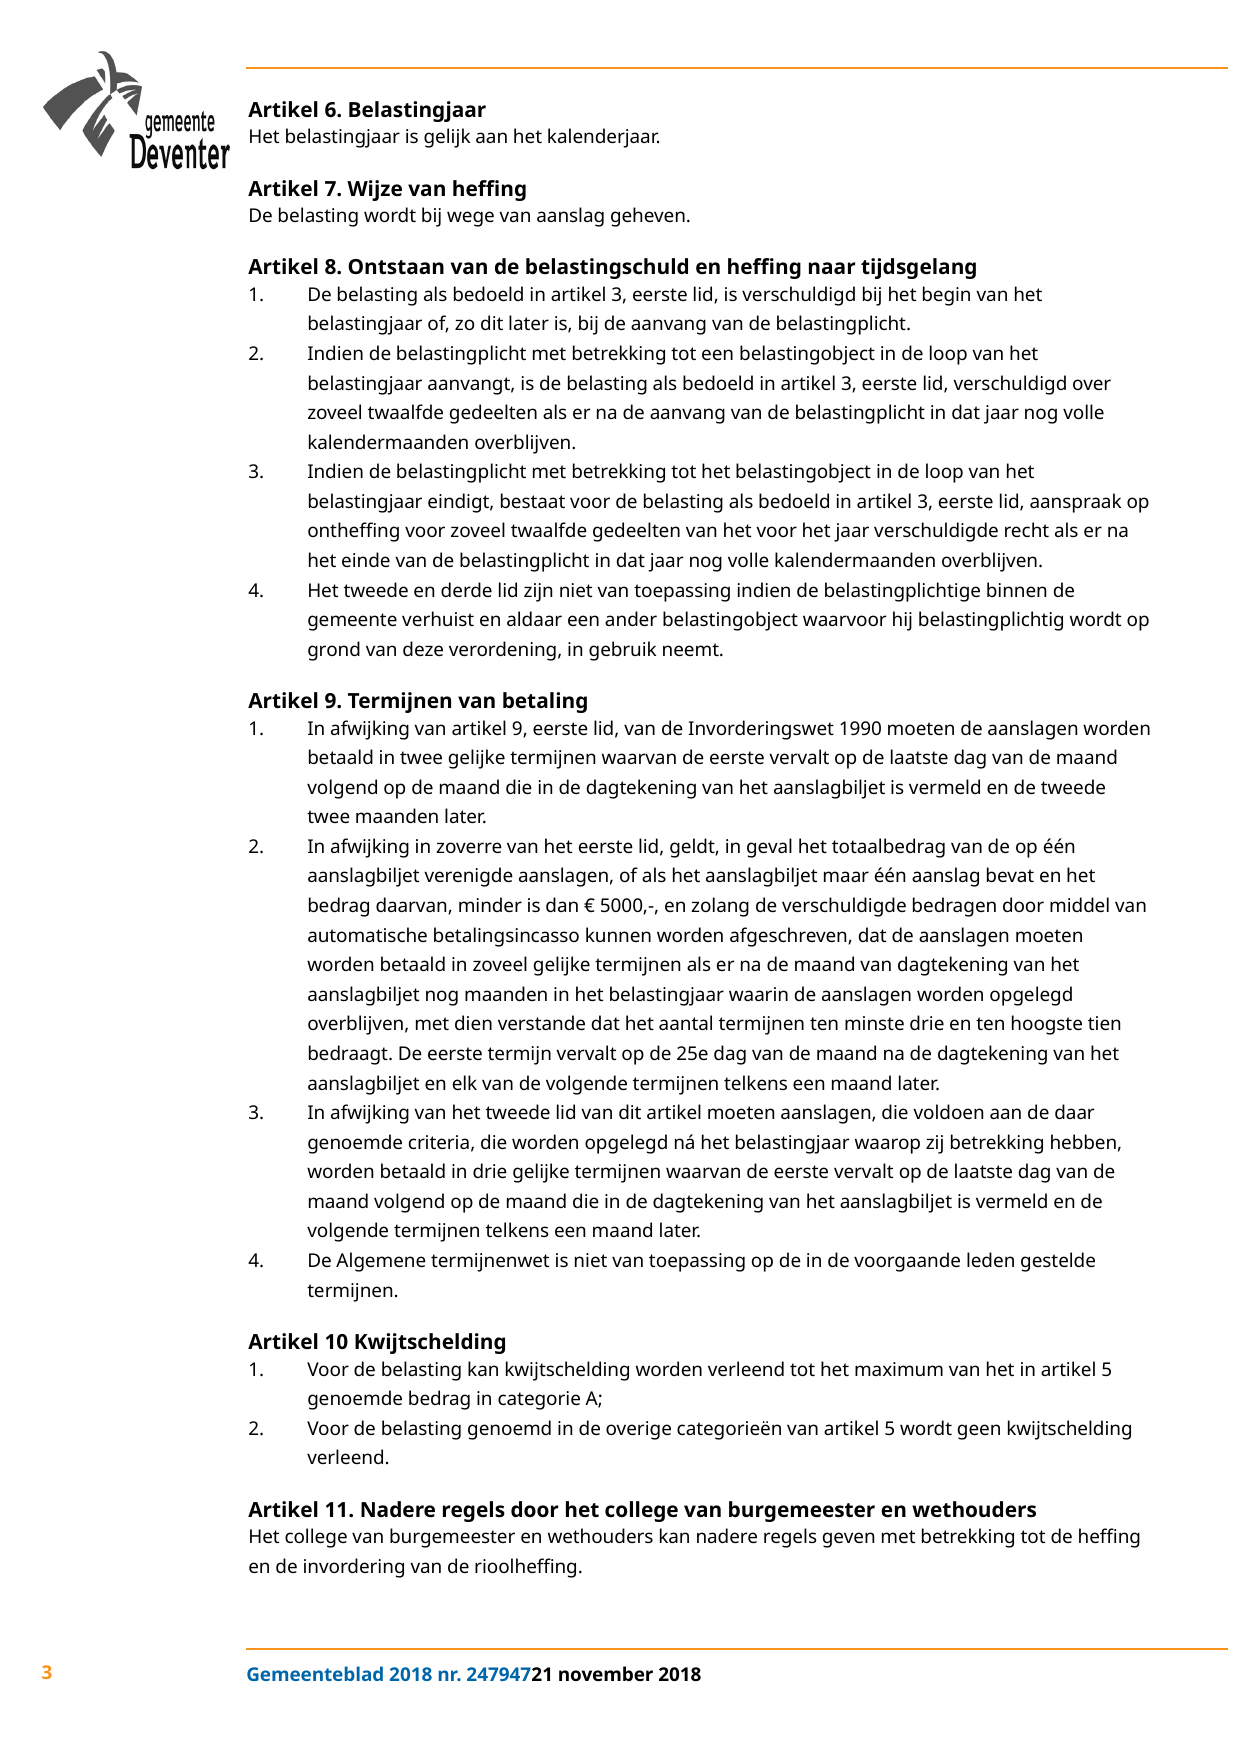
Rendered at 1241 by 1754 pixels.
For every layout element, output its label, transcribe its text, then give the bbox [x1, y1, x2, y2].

list Indien de belastingplicht met betrekking tot het belastingobject in de loop van het belastingjaar eindigt, bestaat voor de belasting als bedoeld in artikel 3, eerste lid, aanspraak op ontheffing voor zoveel twaalfde gedeelten van het voor het jaar verschuldigde recht als er na het einde van de belastingplicht in dat jaar nog volle kalendermaanden overblijven. [248, 458, 1152, 573]
list In afwijking van het tweede lid van dit artikel moeten aanslagen, die voldoen aan de daar genoemde criteria, die worden opgelegd ná het belastingjaar waarop zij betrekking hebben, worden betaald in drie gelijke termijnen waarvan de eerste vervalt op de laatste dag van de maand volgend op de maand die in de dagtekening van het aanslagbiljet is vermeld en de volgende termijnen telkens een maand later. [248, 1099, 1152, 1243]
text Artikel 8. Ontstaan van de belastingschuld en heffing naar tijdsgelang [248, 252, 1152, 281]
list In afwijking van artikel 9, eerste lid, van de Invorderingswet 1990 moeten de aanslagen worden betaald in twee gelijke termijnen waarvan de eerste vervalt op de laatste dag van de maand volgend op de maand die in de dagtekening van het aanslagbiljet is vermeld en de tweede twee maanden later. [248, 715, 1152, 829]
text Het college van burgemeester en wethouders kan nadere regels geven met betrekking tot de heffing en de invordering van de rioolheffing. [248, 1523, 1152, 1579]
text Het belastingjaar is gelijk aan het kalenderjaar. [248, 123, 1152, 149]
list De belasting als bedoeld in artikel 3, eerste lid, is verschuldigd bij het begin van het belastingjaar of, zo dit later is, bij de aanvang van de belastingplicht. [248, 281, 1152, 336]
list De Algemene termijnenwet is niet van toepassing op de in de voorgaande leden gestelde termijnen. [248, 1247, 1152, 1303]
text Artikel 11. Nadere regels door het college van burgemeester en wethouders [248, 1495, 1152, 1523]
list Het tweede en derde lid zijn niet van toepassing indien de belastingplichtige binnen de gemeente verhuist en aldaar een ander belastingobject waarvoor hij belastingplichtig wordt op grond van deze verordening, in gebruik neemt. [248, 577, 1152, 662]
list In afwijking in zoverre van het eerste lid, geldt, in geval het totaalbedrag van de op één aanslagbiljet verenigde aanslagen, of als het aanslagbiljet maar één aanslag bevat en het bedrag daarvan, minder is dan € 5000,-, en zolang de verschuldigde bedragen door middel van automatische betalingsincasso kunnen worden afgeschreven, dat de aanslagen moeten worden betaald in zoveel gelijke termijnen als er na de maand van dagtekening van het aanslagbiljet nog maanden in het belastingjaar waarin de aanslagen worden opgelegd overblijven, met dien verstande dat het aantal termijnen ten minste drie en ten hoogste tien bedraagt. De eerste termijn vervalt op de 25e dag van de maand na de dagtekening van het aanslagbiljet en elk van de volgende termijnen telkens een maand later. [248, 833, 1152, 1096]
text Artikel 9. Termijnen van betaling [248, 686, 1152, 715]
text De belasting wordt bij wege van aanslag geheven. [248, 202, 1152, 228]
list Indien de belastingplicht met betrekking tot een belastingobject in de loop van het belastingjaar aanvangt, is de belasting als bedoeld in artikel 3, eerste lid, verschuldigd over zoveel twaalfde gedeelten als er na de aanvang van de belastingplicht in dat jaar nog volle kalendermaanden overblijven. [248, 340, 1152, 454]
picture [41, 47, 231, 172]
list Voor de belasting kan kwijtschelding worden verleend tot het maximum van het in artikel 5 genoemde bedrag in categorie A; [248, 1356, 1152, 1411]
list Voor de belasting genoemd in de overige categorieën van artikel 5 wordt geen kwijtschelding verleend. [248, 1415, 1152, 1470]
text Artikel 7. Wijze van heffing [248, 174, 1152, 202]
text Artikel 10 Kwijtschelding [248, 1327, 1152, 1356]
text Artikel 6. Belastingjaar [248, 95, 1152, 123]
